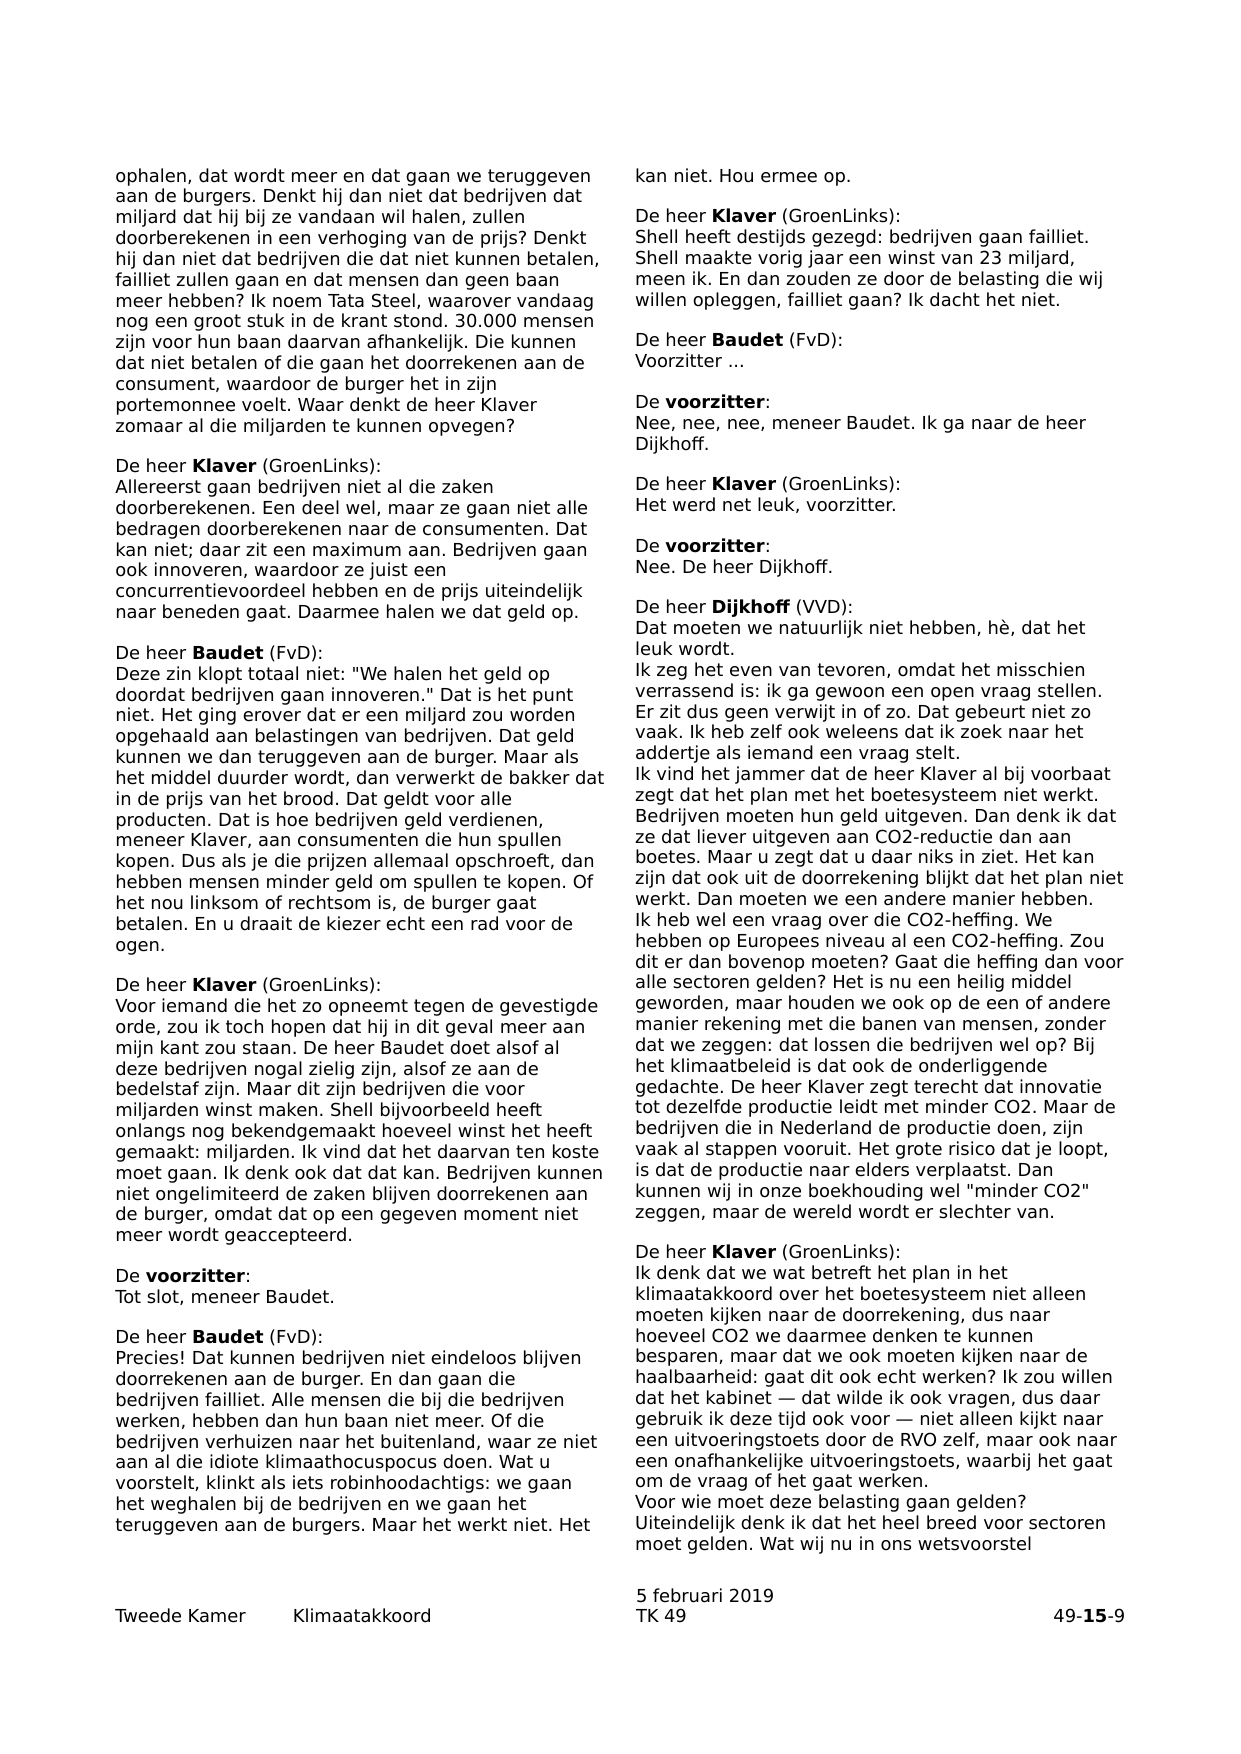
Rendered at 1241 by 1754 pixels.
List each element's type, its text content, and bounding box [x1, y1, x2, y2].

text De heer Klaver (GroenLinks): [635, 1242, 1125, 1263]
text De voorzitter: [635, 392, 1125, 412]
text Ik zeg het even van tevoren, omdat het misschien verrassend is: ik ga gewoon een open vraag stellen. Er zit dus geen verwijt in of zo. Dat gebeurt niet zo vaak. Ik heb zelf ook weleens dat ik zoek naar het addertje als iemand een vraag stelt. [635, 660, 1125, 764]
text De voorzitter: [115, 1266, 605, 1287]
text Dat moeten we natuurlijk niet hebben, hè, dat het leuk wordt. [635, 618, 1125, 660]
text De heer Dijkhoff (VVD): [635, 597, 1125, 618]
text De heer Klaver (GroenLinks): [115, 456, 605, 477]
text Precies! Dat kunnen bedrijven niet eindeloos blijven doorrekenen aan de burger. En dan gaan die bedrijven failliet. Alle mensen die bij die bedrijven werken, hebben dan hun baan niet meer. Of die bedrijven verhuizen naar het buitenland, waar ze niet aan al die idiote klimaathocuspocus doen. Wat u voorstelt, klinkt als iets robinhoodachtigs: we gaan het weghalen bij de bedrijven en we gaan het teruggeven aan de burgers. Maar het werkt niet. Het [115, 1348, 605, 1536]
text Voor wie moet deze belasting gaan gelden? Uiteindelijk denk ik dat het heel breed voor sectoren moet gelden. Wat wij nu in ons wetsvoorstel [635, 1492, 1125, 1554]
text De heer Klaver (GroenLinks): [635, 206, 1125, 227]
text De heer Baudet (FvD): [115, 643, 605, 663]
text De heer Baudet (FvD): [635, 330, 1125, 351]
text Allereerst gaan bedrijven niet al die zaken doorberekenen. Een deel wel, maar ze gaan niet alle bedragen doorberekenen naar de consumenten. Dat kan niet; daar zit een maximum aan. Bedrijven gaan ook innoveren, waardoor ze juist een concurrentievoordeel hebben en de prijs uiteindelijk naar beneden gaat. Daarmee halen we dat geld op. [115, 477, 605, 623]
text Voor iemand die het zo opneemt tegen de gevestigde orde, zou ik toch hopen dat hij in dit geval meer aan mijn kant zou staan. De heer Baudet doet alsof al deze bedrijven nogal zielig zijn, alsof ze aan de bedelstaf zijn. Maar dit zijn bedrijven die voor miljarden winst maken. Shell bijvoorbeeld heeft onlangs nog bekendgemaakt hoeveel winst het heeft gemaakt: miljarden. Ik vind dat het daarvan ten koste moet gaan. Ik denk ook dat dat kan. Bedrijven kunnen niet ongelimiteerd de zaken blijven doorrekenen aan de burger, omdat dat op een gegeven moment niet meer wordt geaccepteerd. [115, 996, 605, 1246]
text Deze zin klopt totaal niet: "We halen het geld op doordat bedrijven gaan innoveren." Dat is het punt niet. Het ging erover dat er een miljard zou worden opgehaald aan belastingen van bedrijven. Dat geld kunnen we dan teruggeven aan de burger. Maar als het middel duurder wordt, dan verwerkt de bakker dat in de prijs van het brood. Dat geldt voor alle producten. Dat is hoe bedrijven geld verdienen, meneer Klaver, aan consumenten die hun spullen kopen. Dus als je die prijzen allemaal opschroeft, dan hebben mensen minder geld om spullen te kopen. Of het nou linksom of rechtsom is, de burger gaat betalen. En u draait de kiezer echt een rad voor de ogen. [115, 663, 605, 955]
text Ik heb wel een vraag over die CO2-heffing. We hebben op Europees niveau al een CO2-heffing. Zou dit er dan bovenop moeten? Gaat die heffing dan voor alle sectoren gelden? Het is nu een heilig middel geworden, maar houden we ook op de een of andere manier rekening met die banen van mensen, zonder dat we zeggen: dat lossen die bedrijven wel op? Bij het klimaatbeleid is dat ook de onderliggende gedachte. De heer Klaver zegt terecht dat innovatie tot dezelfde productie leidt met minder CO2. Maar de bedrijven die in Nederland de productie doen, zijn vaak al stappen vooruit. Het grote risico dat je loopt, is dat de productie naar elders verplaatst. Dan kunnen wij in onze boekhouding wel "minder CO2" zeggen, maar de wereld wordt er slechter van. [635, 910, 1125, 1222]
text kan niet. Hou ermee op. [635, 165, 1125, 186]
text De voorzitter: [635, 536, 1125, 556]
text Tot slot, meneer Baudet. [115, 1287, 605, 1307]
text Nee. De heer Dijkhoff. [635, 556, 1125, 577]
text Shell heeft destijds gezegd: bedrijven gaan failliet. Shell maakte vorig jaar een winst van 23 miljard, meen ik. En dan zouden ze door de belasting die wij willen opleggen, failliet gaan? Ik dacht het niet. [635, 227, 1125, 310]
text De heer Klaver (GroenLinks): [635, 474, 1125, 495]
text Ik denk dat we wat betreft het plan in het klimaatakkoord over het boetesysteem niet alleen moeten kijken naar de doorrekening, dus naar hoeveel CO2 we daarmee denken te kunnen besparen, maar dat we ook moeten kijken naar de haalbaarheid: gaat dit ook echt werken? Ik zou willen dat het kabinet — dat wilde ik ook vragen, dus daar gebruik ik deze tijd ook voor — niet alleen kijkt naar een uitvoeringstoets door de RVO zelf, maar ook naar een onafhankelijke uitvoeringstoets, waarbij het gaat om de vraag of het gaat werken. [635, 1263, 1125, 1492]
text Het werd net leuk, voorzitter. [635, 495, 1125, 516]
text Voorzitter ... [635, 351, 1125, 372]
text Nee, nee, nee, meneer Baudet. Ik ga naar de heer Dijkhoff. [635, 412, 1125, 454]
text Ik vind het jammer dat de heer Klaver al bij voorbaat zegt dat het plan met het boetesysteem niet werkt. Bedrijven moeten hun geld uitgeven. Dan denk ik dat ze dat liever uitgeven aan CO2-reductie dan aan boetes. Maar u zegt dat u daar niks in ziet. Het kan zijn dat ook uit de doorrekening blijkt dat het plan niet werkt. Dan moeten we een andere manier hebben. [635, 764, 1125, 910]
text De heer Baudet (FvD): [115, 1327, 605, 1348]
text De heer Klaver (GroenLinks): [115, 975, 605, 996]
text ophalen, dat wordt meer en dat gaan we teruggeven aan de burgers. Denkt hij dan niet dat bedrijven dat miljard dat hij bij ze vandaan wil halen, zullen doorberekenen in een verhoging van de prijs? Denkt hij dan niet dat bedrijven die dat niet kunnen betalen, failliet zullen gaan en dat mensen dan geen baan meer hebben? Ik noem Tata Steel, waarover vandaag nog een groot stuk in de krant stond. 30.000 mensen zijn voor hun baan daarvan afhankelijk. Die kunnen dat niet betalen of die gaan het doorrekenen aan de consument, waardoor de burger het in zijn portemonnee voelt. Waar denkt de heer Klaver zomaar al die miljarden te kunnen opvegen? [115, 165, 605, 436]
